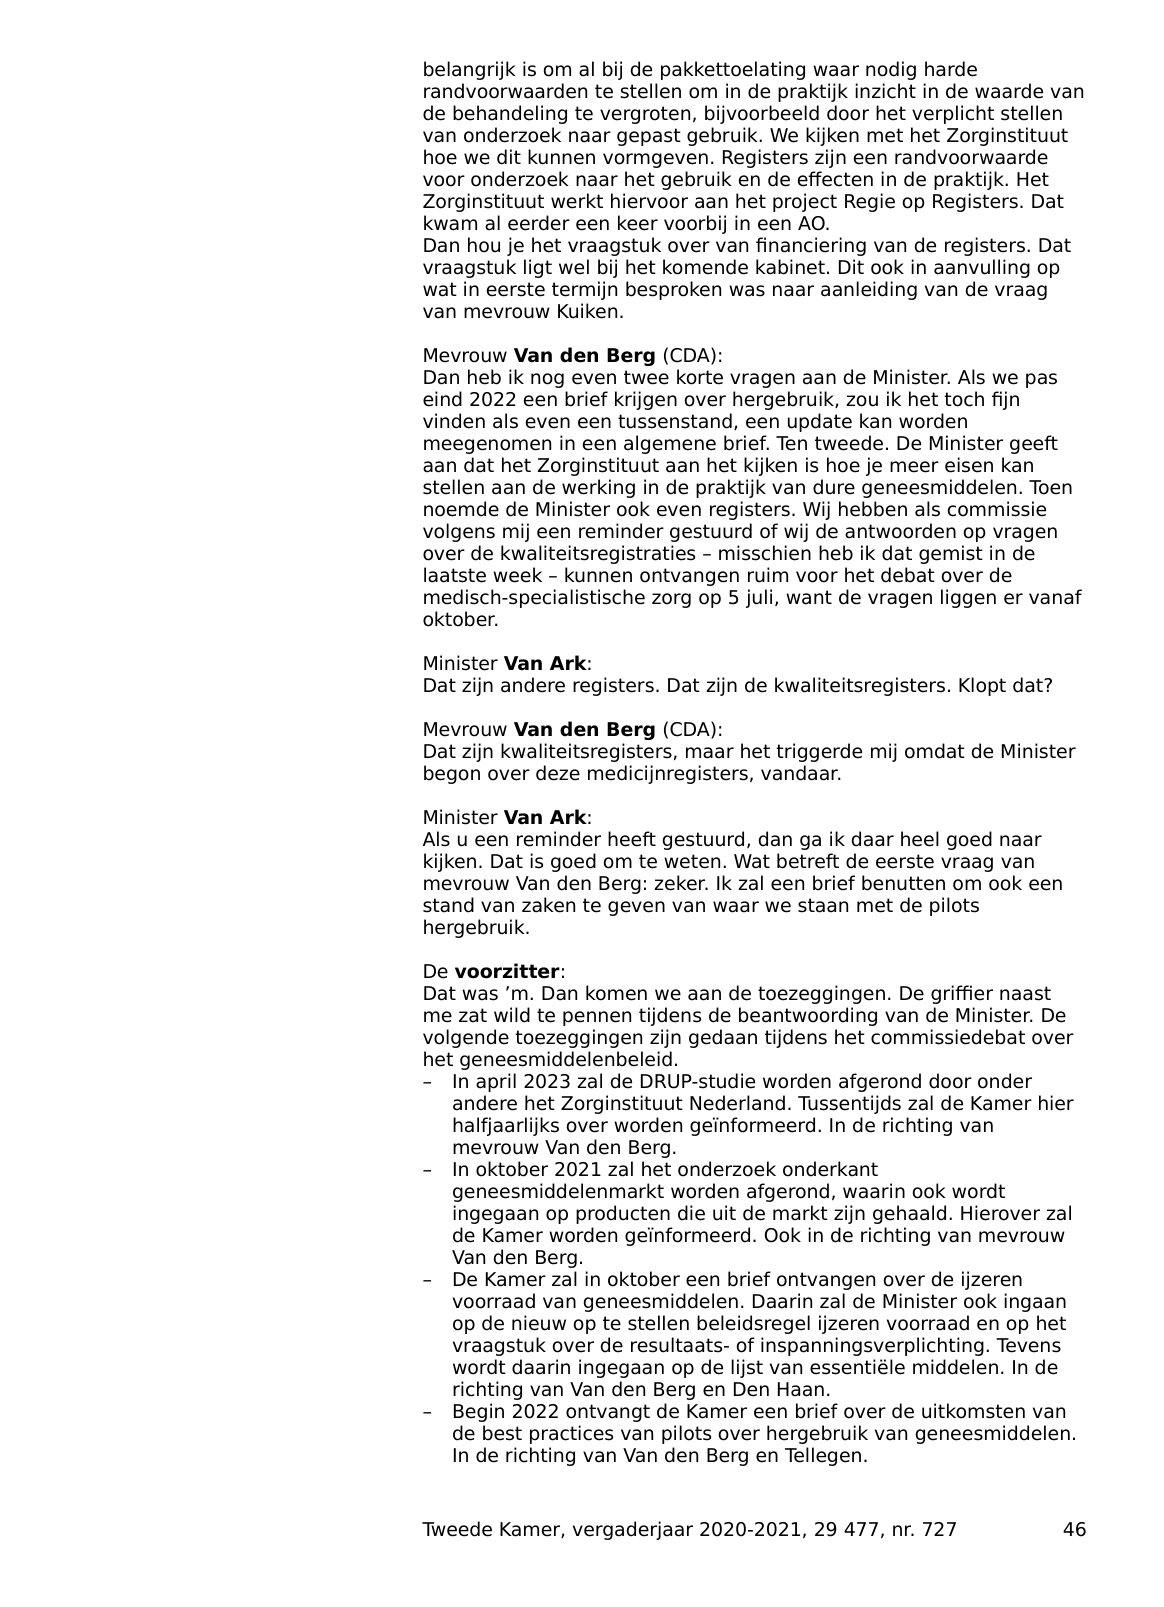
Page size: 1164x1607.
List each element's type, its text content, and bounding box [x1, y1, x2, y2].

text – In oktober 2021 zal het onderzoek onderkant geneesmiddelenmarkt worden afgerond, waarin ook wordt ingegaan op producten die uit de markt zijn gehaald. Hierover zal de Kamer worden geïnformeerd. Ook in de richting van mevrouw Van den Berg. [422, 1159, 1087, 1269]
text – In april 2023 zal de DRUP-studie worden afgerond door onder andere het Zorginstituut Nederland. Tussentijds zal de Kamer hier halfjaarlijks over worden geïnformeerd. In de richting van mevrouw Van den Berg. [422, 1071, 1087, 1159]
text Als u een reminder heeft gestuurd, dan ga ik daar heel goed naar kijken. Dat is goed om te weten. Wat betreft de eerste vraag van mevrouw Van den Berg: zeker. Ik zal een brief benutten om ook een stand van zaken te geven van waar we staan met de pilots hergebruik. [422, 829, 1087, 939]
text Dan hou je het vraagstuk over van financiering van de registers. Dat vraagstuk ligt wel bij het komende kabinet. Dit ook in aanvulling op wat in eerste termijn besproken was naar aanleiding van de vraag van mevrouw Kuiken. [422, 235, 1087, 323]
text De voorzitter: [422, 961, 1087, 983]
text Mevrouw Van den Berg (CDA): [422, 345, 1087, 367]
text Dat zijn kwaliteitsregisters, maar het triggerde mij omdat de Minister begon over deze medicijnregisters, vandaar. [422, 741, 1087, 785]
text Dat zijn andere registers. Dat zijn de kwaliteitsregisters. Klopt dat? [422, 675, 1087, 697]
text Minister Van Ark: [422, 653, 1087, 675]
text Dan heb ik nog even twee korte vragen aan de Minister. Als we pas eind 2022 een brief krijgen over hergebruik, zou ik het toch fijn vinden als even een tussenstand, een update kan worden meegenomen in een algemene brief. Ten tweede. De Minister geeft aan dat het Zorginstituut aan het kijken is hoe je meer eisen kan stellen aan de werking in de praktijk van dure geneesmiddelen. Toen noemde de Minister ook even registers. Wij hebben als commissie volgens mij een reminder gestuurd of wij de antwoorden op vragen over de kwaliteitsregistraties – misschien heb ik dat gemist in de laatste week – kunnen ontvangen ruim voor het debat over de medisch-specialistische zorg op 5 juli, want de vragen liggen er vanaf oktober. [422, 367, 1087, 631]
text Mevrouw Van den Berg (CDA): [422, 719, 1087, 741]
text – Begin 2022 ontvangt de Kamer een brief over de uitkomsten van de best practices van pilots over hergebruik van geneesmiddelen. In de richting van Van den Berg en Tellegen. [422, 1401, 1087, 1467]
text – De Kamer zal in oktober een brief ontvangen over de ijzeren voorraad van geneesmiddelen. Daarin zal de Minister ook ingaan op de nieuw op te stellen beleidsregel ijzeren voorraad en op het vraagstuk over de resultaats- of inspanningsverplichting. Tevens wordt daarin ingegaan op de lijst van essentiële middelen. In de richting van Van den Berg en Den Haan. [422, 1269, 1087, 1401]
text belangrijk is om al bij de pakkettoelating waar nodig harde randvoorwaarden te stellen om in de praktijk inzicht in de waarde van de behandeling te vergroten, bijvoorbeeld door het verplicht stellen van onderzoek naar gepast gebruik. We kijken met het Zorginstituut hoe we dit kunnen vormgeven. Registers zijn een randvoorwaarde voor onderzoek naar het gebruik en de effecten in de praktijk. Het Zorginstituut werkt hiervoor aan het project Regie op Registers. Dat kwam al eerder een keer voorbij in een AO. [422, 59, 1087, 235]
text Dat was ’m. Dan komen we aan de toezeggingen. De griffier naast me zat wild te pennen tijdens de beantwoording van de Minister. De volgende toezeggingen zijn gedaan tijdens het commissiedebat over het geneesmiddelenbeleid. [422, 983, 1087, 1071]
text Minister Van Ark: [422, 807, 1087, 829]
